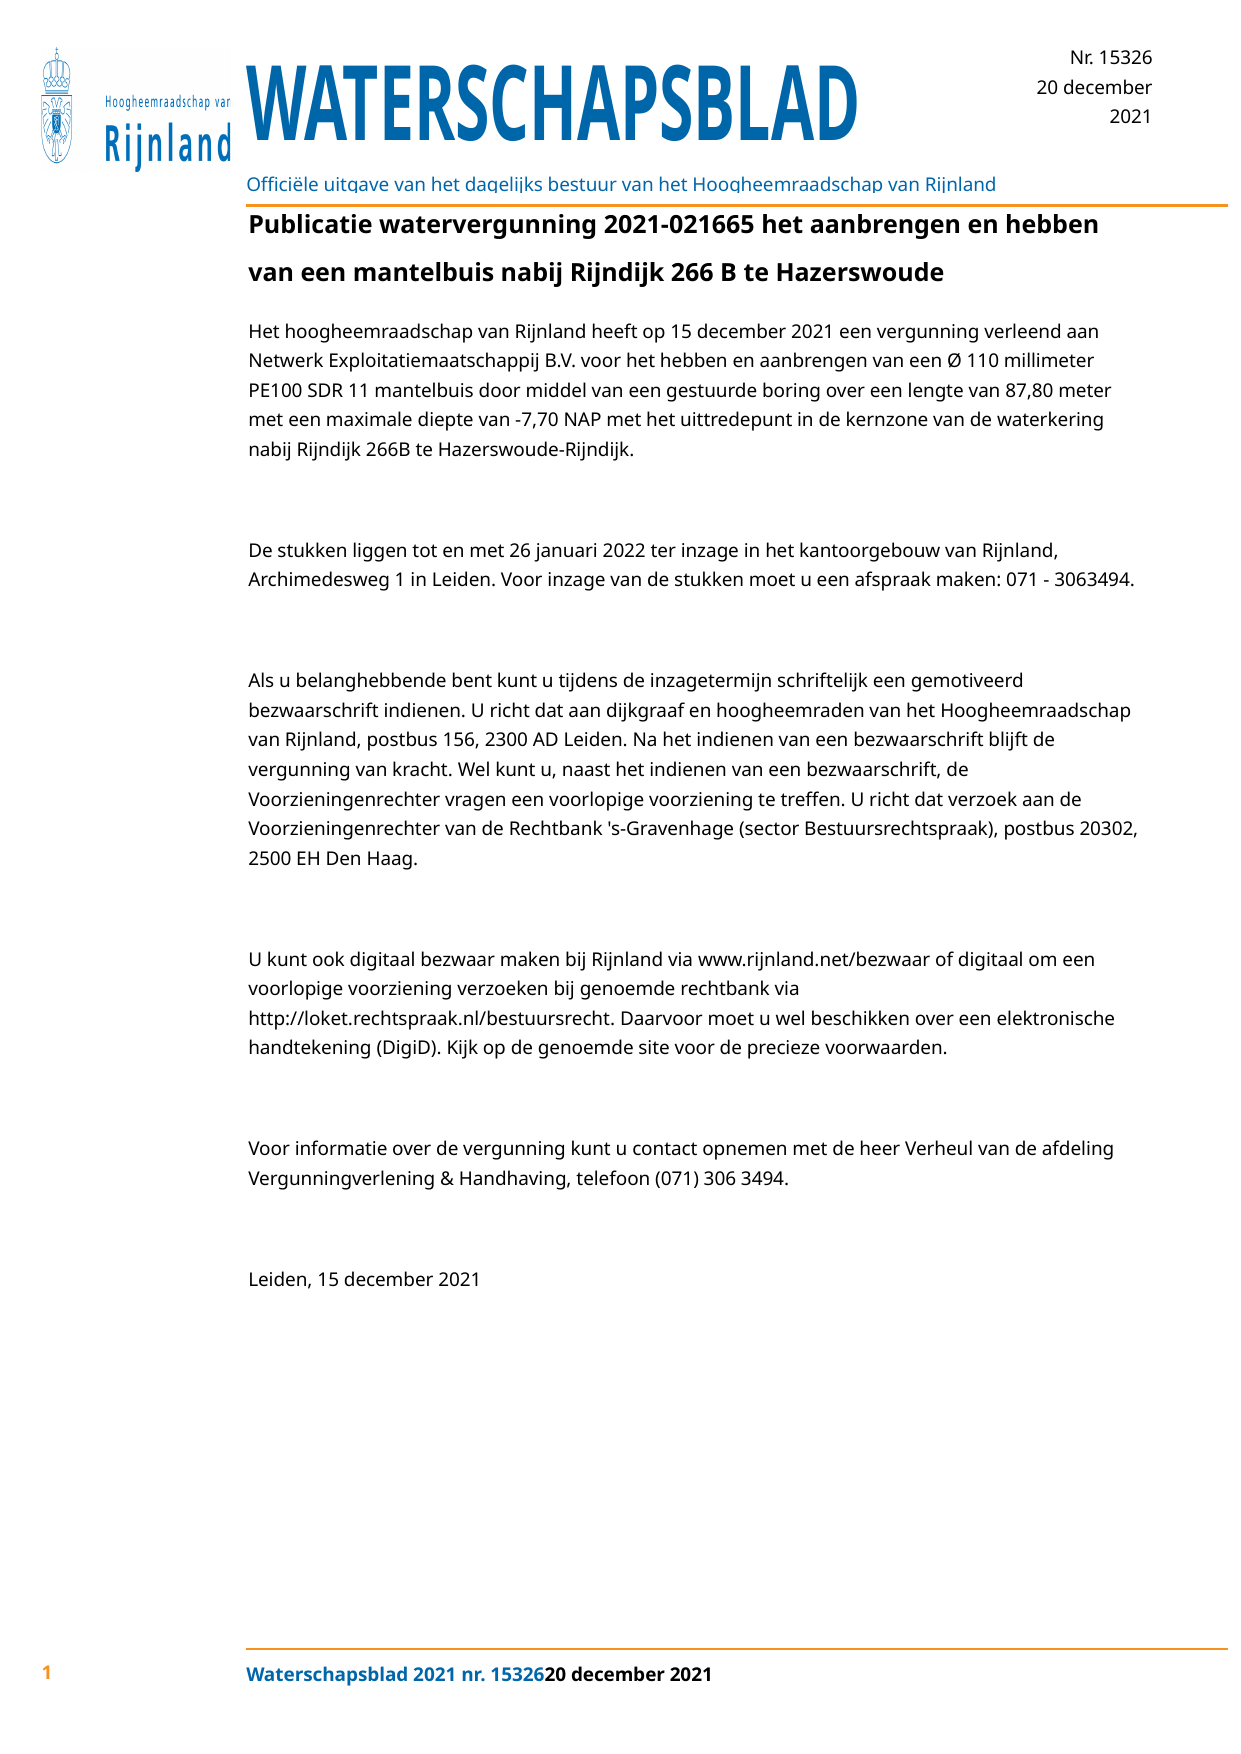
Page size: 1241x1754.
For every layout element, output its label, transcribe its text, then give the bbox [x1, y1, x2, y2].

text Publicatie watervergunning 2021-021665 het aanbrengen en hebben van een mantelbuis nabij Rijndijk 266 B te Hazerswoude [248, 207, 1152, 288]
text Als u belanghebbende bent kunt u tijdens de inzagetermijn schriftelijk een gemotiveerd bezwaarschrift indienen. U richt dat aan dijkgraaf en hoogheemraden van het Hoogheemraadschap van Rijnland, postbus 156, 2300 AD Leiden. Na het indienen van een bezwaarschrift blijft de vergunning van kracht. Wel kunt u, naast het indienen van een bezwaarschrift, de Voorzieningenrechter vragen een voorlopige voorziening te treffen. U richt dat verzoek aan de Voorzieningenrechter van de Rechtbank 's-Gravenhage (sector Bestuursrechtspraak), postbus 20302, 2500 EH Den Haag. [248, 667, 1152, 871]
text Leiden, 15 december 2021 [248, 1266, 1152, 1292]
text Voor informatie over de vergunning kunt u contact opnemen met de heer Verheul van de afdeling Vergunningverlening & Handhaving, telefoon (071) 306 3494. [248, 1135, 1152, 1191]
text Het hoogheemraadschap van Rijnland heeft op 15 december 2021 een vergunning verleend aan Netwerk Exploitatiemaatschappij B.V. voor het hebben en aanbrengen van een Ø 110 millimeter PE100 SDR 11 mantelbuis door middel van een gestuurde boring over een lengte van 87,80 meter met een maximale diepte van -7,70 NAP met het uittredepunt in de kernzone van de waterkering nabij Rijndijk 266B te Hazerswoude-Rijndijk. [248, 318, 1152, 462]
text U kunt ook digitaal bezwaar maken bij Rijnland via www.rijnland.net/bezwaar of digitaal om een voorlopige voorziening verzoeken bij genoemde rechtbank via http://loket.rechtspraak.nl/bestuursrecht. Daarvoor moet u wel beschikken over een elektronische handtekening (DigiD). Kijk op de genoemde site voor de precieze voorwaarden. [248, 946, 1152, 1060]
text De stukken liggen tot en met 26 januari 2022 ter inzage in het kantoorgebouw van Rijnland, Archimedesweg 1 in Leiden. Voor inzage van de stukken moet u een afspraak maken: 071 - 3063494. [248, 537, 1152, 592]
picture [41, 47, 231, 172]
